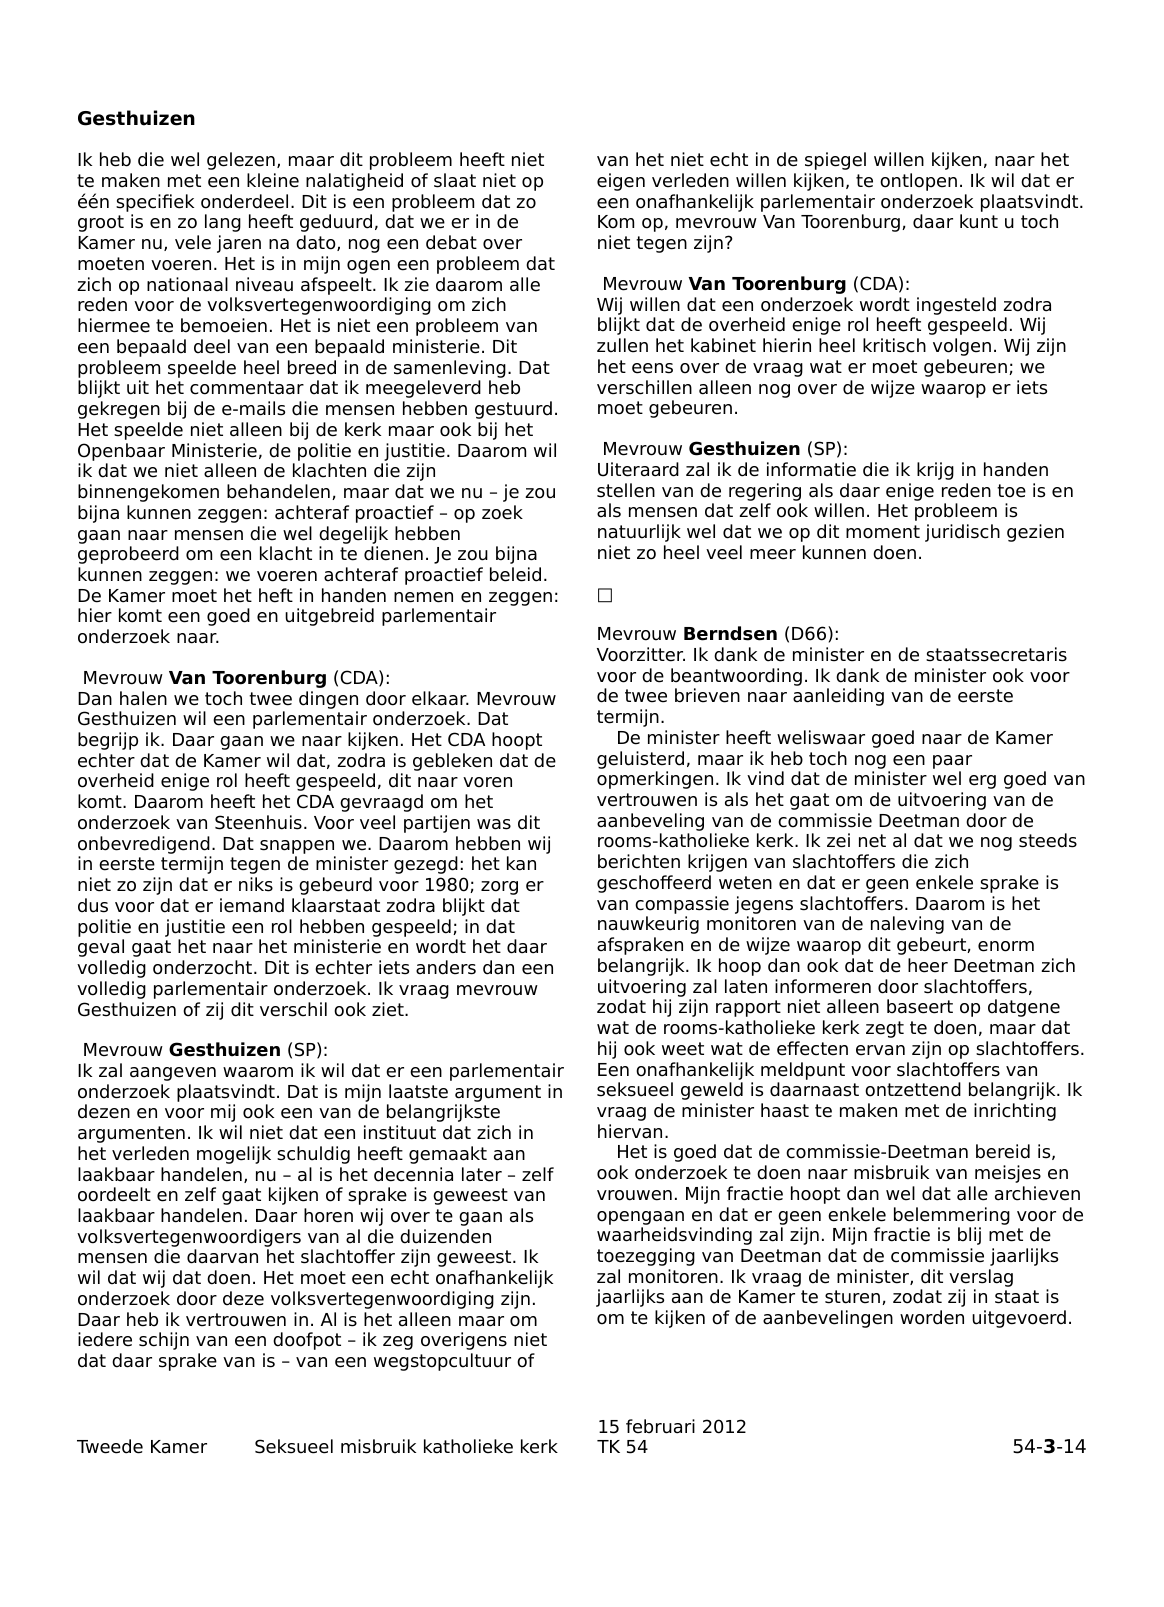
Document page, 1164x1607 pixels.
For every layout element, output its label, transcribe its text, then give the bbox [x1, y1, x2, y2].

text van het niet echt in de spiegel willen kijken, naar het eigen verleden willen kijken, te ontlopen. Ik wil dat er een onafhankelijk parlementair onderzoek plaatsvindt. Kom op, mevrouw Van Toorenburg, daar kunt u toch niet tegen zijn? [596, 150, 1087, 254]
text Ik heb die wel gelezen, maar dit probleem heeft niet te maken met een kleine nalatigheid of slaat niet op één specifiek onderdeel. Dit is een probleem dat zo groot is en zo lang heeft geduurd, dat we er in de Kamer nu, vele jaren na dato, nog een debat over moeten voeren. Het is in mijn ogen een probleem dat zich op nationaal niveau afspeelt. Ik zie daarom alle reden voor de volksvertegenwoordiging om zich hiermee te bemoeien. Het is niet een probleem van een bepaald deel van een bepaald ministerie. Dit probleem speelde heel breed in de samenleving. Dat blijkt uit het commentaar dat ik meegeleverd heb gekregen bij de e-mails die mensen hebben gestuurd. Het speelde niet alleen bij de kerk maar ook bij het Openbaar Ministerie, de politie en justitie. Daarom wil ik dat we niet alleen de klachten die zijn binnengekomen behandelen, maar dat we nu – je zou bijna kunnen zeggen: achteraf proactief – op zoek gaan naar mensen die wel degelijk hebben geprobeerd om een klacht in te dienen. Je zou bijna kunnen zeggen: we voeren achteraf proactief beleid. De Kamer moet het heft in handen nemen en zeggen: hier komt een goed en uitgebreid parlementair onderzoek naar. [77, 150, 567, 648]
text Wij willen dat een onderzoek wordt ingesteld zodra blijkt dat de overheid enige rol heeft gespeeld. Wij zullen het kabinet hierin heel kritisch volgen. Wij zijn het eens over de vraag wat er moet gebeuren; we verschillen alleen nog over de wijze waarop er iets moet gebeuren. [596, 294, 1087, 419]
text Voorzitter. Ik dank de minister en de staatssecretaris voor de beantwoording. Ik dank de minister ook voor de twee brieven naar aanleiding van de eerste termijn. [596, 645, 1087, 728]
text Mevrouw Gesthuizen (SP): [596, 439, 1087, 460]
text Dan halen we toch twee dingen door elkaar. Mevrouw Gesthuizen wil een parlementair onderzoek. Dat begrijp ik. Daar gaan we naar kijken. Het CDA hoopt echter dat de Kamer wil dat, zodra is gebleken dat de overheid enige rol heeft gespeeld, dit naar voren komt. Daarom heeft het CDA gevraagd om het onderzoek van Steenhuis. Voor veel partijen was dit onbevredigend. Dat snappen we. Daarom hebben wij in eerste termijn tegen de minister gezegd: het kan niet zo zijn dat er niks is gebeurd voor 1980; zorg er dus voor dat er iemand klaarstaat zodra blijkt dat politie en justitie een rol hebben gespeeld; in dat geval gaat het naar het ministerie en wordt het daar volledig onderzocht. Dit is echter iets anders dan een volledig parlementair onderzoek. Ik vraag mevrouw Gesthuizen of zij dit verschil ook ziet. [77, 688, 567, 1020]
text Ik zal aangeven waarom ik wil dat er een parlementair onderzoek plaatsvindt. Dat is mijn laatste argument in dezen en voor mij ook een van de belangrijkste argumenten. Ik wil niet dat een instituut dat zich in het verleden mogelijk schuldig heeft gemaakt aan laakbaar handelen, nu – al is het decennia later – zelf oordeelt en zelf gaat kijken of sprake is geweest van laakbaar handelen. Daar horen wij over te gaan als volksvertegenwoordigers van al die duizenden mensen die daarvan het slachtoffer zijn geweest. Ik wil dat wij dat doen. Het moet een echt onafhankelijk onderzoek door deze volksvertegenwoordiging zijn. Daar heb ik vertrouwen in. Al is het alleen maar om iedere schijn van een doofpot – ik zeg overigens niet dat daar sprake van is – van een wegstopcultuur of [77, 1061, 567, 1372]
text □ [596, 583, 1087, 604]
text De minister heeft weliswaar goed naar de Kamer geluisterd, maar ik heb toch nog een paar opmerkingen. Ik vind dat de minister wel erg goed van vertrouwen is als het gaat om de uitvoering van de aanbeveling van de commissie Deetman door de rooms-katholieke kerk. Ik zei net al dat we nog steeds berichten krijgen van slachtoffers die zich geschoffeerd weten en dat er geen enkele sprake is van compassie jegens slachtoffers. Daarom is het nauwkeurig monitoren van de naleving van de afspraken en de wijze waarop dit gebeurt, enorm belangrijk. Ik hoop dan ook dat de heer Deetman zich uitvoering zal laten informeren door slachtoffers, zodat hij zijn rapport niet alleen baseert op datgene wat de rooms-katholieke kerk zegt te doen, maar dat hij ook weet wat de effecten ervan zijn op slachtoffers. Een onafhankelijk meldpunt voor slachtoffers van seksueel geweld is daarnaast ontzettend belangrijk. Ik vraag de minister haast te maken met de inrichting hiervan. [596, 728, 1087, 1142]
text Mevrouw Van Toorenburg (CDA): [596, 274, 1087, 294]
text Uiteraard zal ik de informatie die ik krijg in handen stellen van de regering als daar enige reden toe is en als mensen dat zelf ook willen. Het probleem is natuurlijk wel dat we op dit moment juridisch gezien niet zo heel veel meer kunnen doen. [596, 460, 1087, 563]
text Het is goed dat de commissie-Deetman bereid is, ook onderzoek te doen naar misbruik van meisjes en vrouwen. Mijn fractie hoopt dan wel dat alle archieven opengaan en dat er geen enkele belemmering voor de waarheidsvinding zal zijn. Mijn fractie is blij met de toezegging van Deetman dat de commissie jaarlijks zal monitoren. Ik vraag de minister, dit verslag jaarlijks aan de Kamer te sturen, zodat zij in staat is om te kijken of de aanbevelingen worden uitgevoerd. [596, 1142, 1087, 1329]
text Mevrouw Van Toorenburg (CDA): [77, 668, 567, 688]
text Mevrouw Gesthuizen (SP): [77, 1040, 567, 1061]
text Mevrouw Berndsen (D66): [596, 624, 1087, 645]
